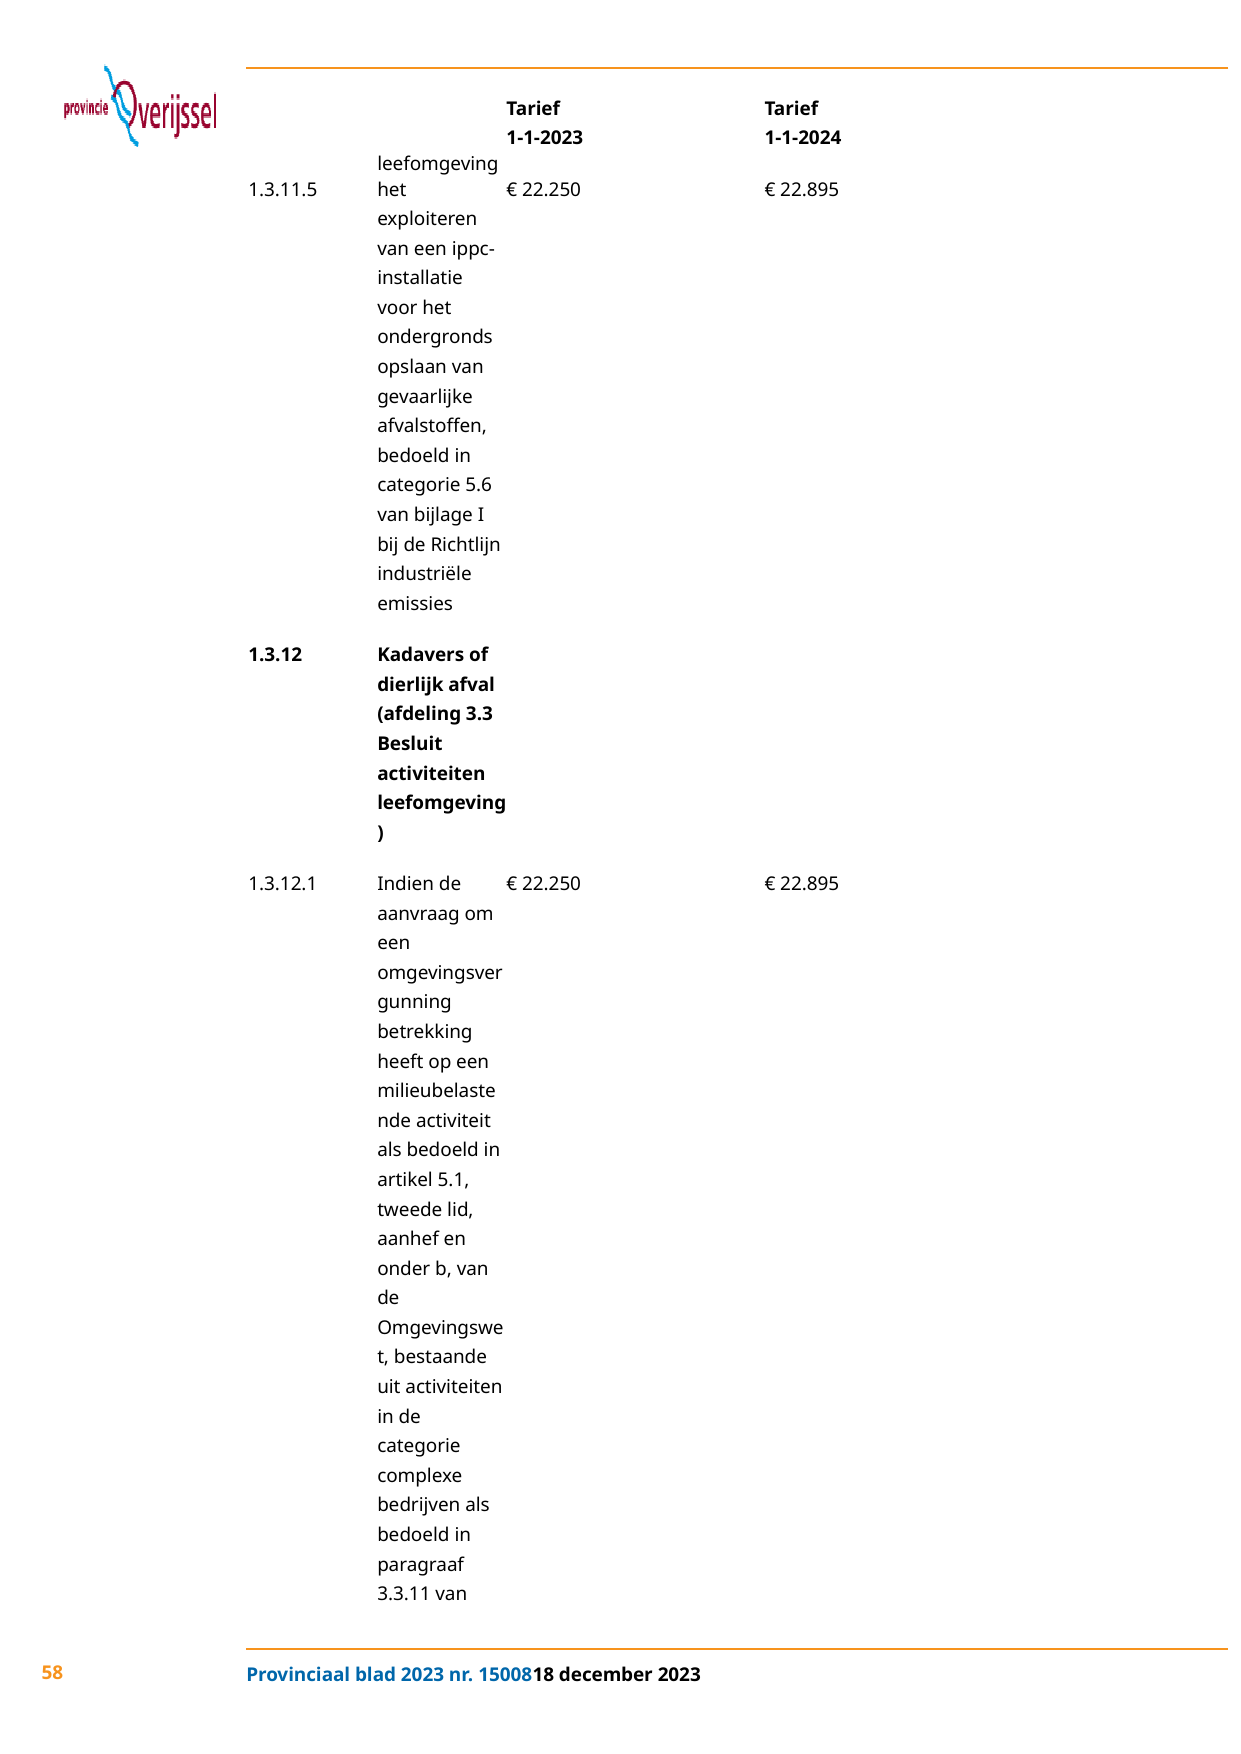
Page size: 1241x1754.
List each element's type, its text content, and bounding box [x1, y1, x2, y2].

table_cell het exploiteren van een ippc-installatie voor het ondergronds opslaan van gevaarlijke afvalstoffen, bedoeld in categorie 5.6 van bijlage I bij de Richtlijn industriële emissies [377, 176, 506, 616]
picture [41, 47, 231, 172]
table_header [377, 95, 506, 150]
table_cell 1.3.12.1 [248, 870, 377, 1606]
table_cell 1.3.11.5 [248, 176, 377, 616]
table_cell [377, 616, 506, 641]
table_cell [377, 845, 506, 870]
table_cell [506, 150, 764, 176]
table_cell [764, 845, 1022, 870]
table_cell [506, 616, 764, 641]
table_cell € 22.250 [506, 176, 764, 616]
table_header Tarief 1-1-2024 [764, 95, 1022, 150]
table_header [1023, 95, 1152, 150]
table_cell [248, 845, 377, 870]
table_cell Kadavers of dierlijk afval (afdeling 3.3 Besluit activiteiten leefomgeving) [377, 641, 506, 845]
table_cell € 22.250 [506, 870, 764, 1606]
table_cell leefomgeving [377, 150, 506, 176]
table_header Tarief 1-1-2023 [506, 95, 764, 150]
table_cell [248, 616, 377, 641]
table_cell [1023, 616, 1152, 641]
table_cell [1023, 150, 1152, 176]
table_cell [506, 845, 764, 870]
table_header [248, 95, 377, 150]
table_cell € 22.895 [764, 870, 1022, 1606]
table_cell Indien de aanvraag om een omgevingsvergunning betrekking heeft op een milieubelastende activiteit als bedoeld in artikel 5.1, tweede lid, aanhef en onder b, van de Omgevingswet, bestaande uit activiteiten in de categorie complexe bedrijven als bedoeld in paragraaf 3.3.11 van [377, 870, 506, 1606]
table_cell [764, 616, 1022, 641]
table_cell 1.3.12 [248, 641, 377, 845]
table_cell [1023, 641, 1152, 845]
table_cell [764, 150, 1022, 176]
table_cell [1023, 845, 1152, 870]
table_cell [764, 641, 1022, 845]
table_cell [506, 641, 764, 845]
table_cell € 22.895 [764, 176, 1022, 616]
table_cell [1023, 176, 1152, 616]
table_cell [248, 150, 377, 176]
table_cell [1023, 870, 1152, 1606]
